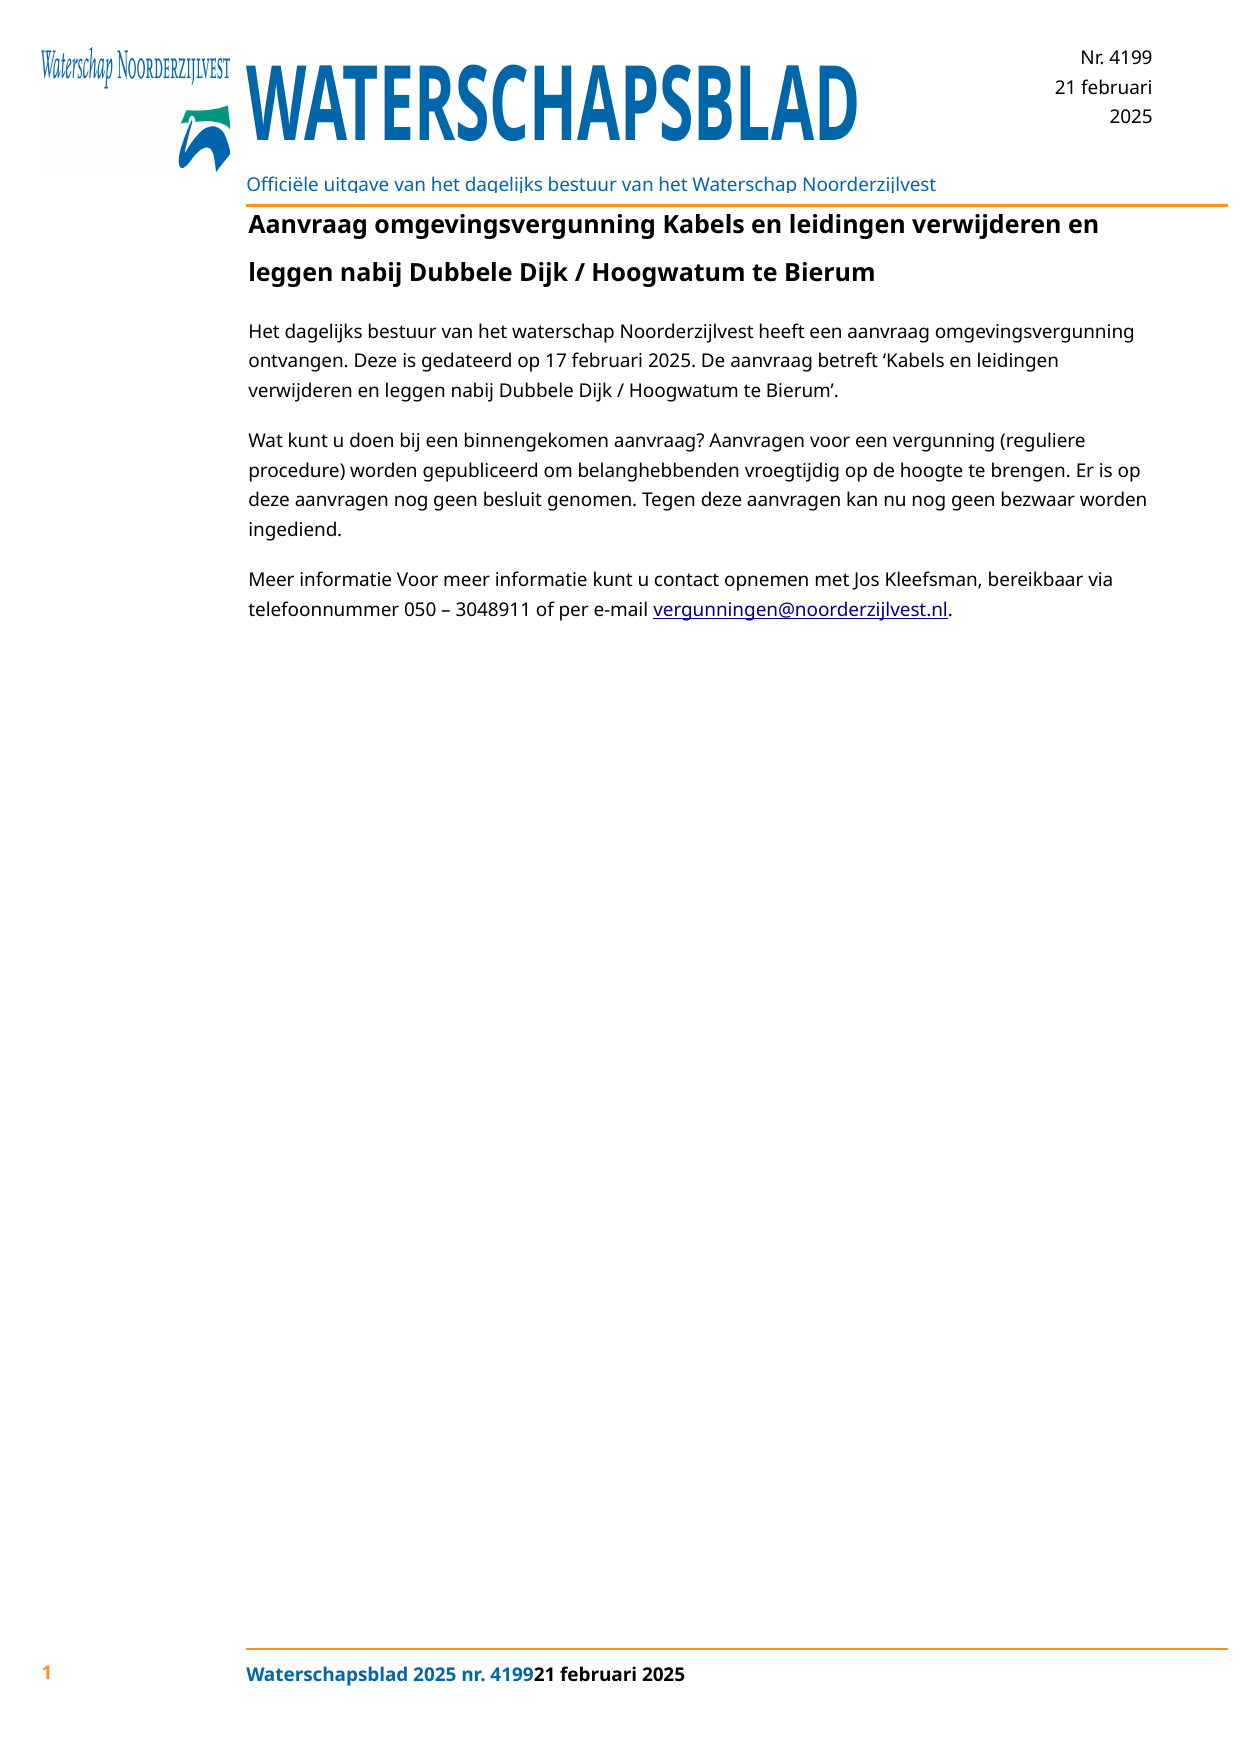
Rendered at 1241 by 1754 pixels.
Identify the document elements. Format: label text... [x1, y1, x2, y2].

picture [41, 47, 231, 172]
text Aanvraag omgevingsvergunning Kabels en leidingen verwijderen en leggen nabij Dubbele Dijk / Hoogwatum te Bierum [248, 207, 1152, 288]
text Meer informatie Voor meer informatie kunt u contact opnemen met Jos Kleefsman, bereikbaar via telefoonnummer 050 – 3048911 of per e-mail vergunningen@noorderzijlvest.nl. [248, 567, 1152, 622]
text Wat kunt u doen bij een binnengekomen aanvraag? Aanvragen voor een vergunning (reguliere procedure) worden gepubliceerd om belanghebbenden vroegtijdig op de hoogte te brengen. Er is op deze aanvragen nog geen besluit genomen. Tegen deze aanvragen kan nu nog geen bezwaar worden ingediend. [248, 427, 1152, 542]
text Het dagelijks bestuur van het waterschap Noorderzijlvest heeft een aanvraag omgevingsvergunning ontvangen. Deze is gedateerd op 17 februari 2025. De aanvraag betreft ‘Kabels en leidingen verwijderen en leggen nabij Dubbele Dijk / Hoogwatum te Bierum’. [248, 318, 1152, 403]
